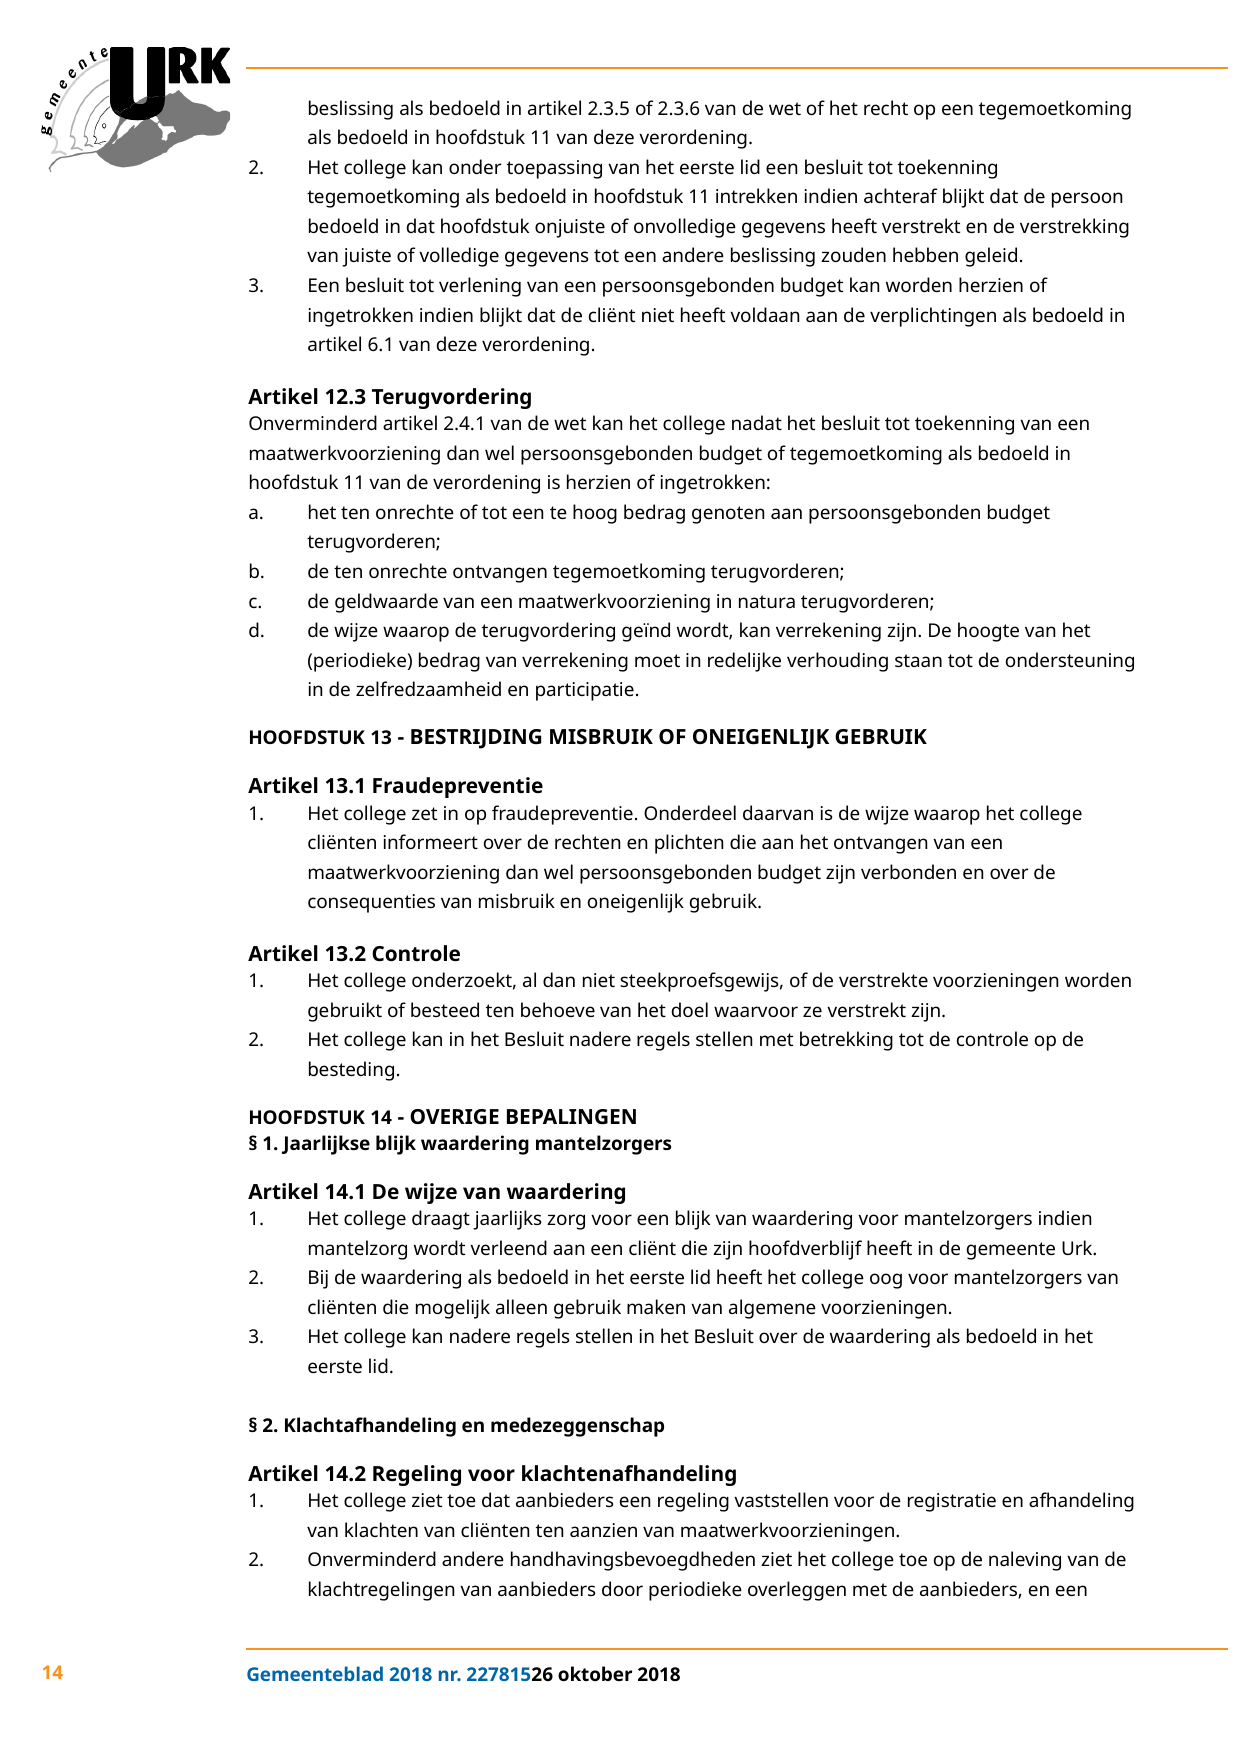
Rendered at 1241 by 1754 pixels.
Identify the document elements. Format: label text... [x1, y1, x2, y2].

list Onverminderd andere handhavingsbevoegdheden ziet het college toe op de naleving van de klachtregelingen van aanbieders door periodieke overleggen met de aanbieders, en een [248, 1547, 1152, 1602]
text Artikel 12.3 Terugvordering [248, 382, 1152, 410]
list Het college kan nadere regels stellen in het Besluit over de waardering als bedoeld in het eerste lid. [248, 1324, 1152, 1379]
text HOOFDSTUK 14 - OVERIGE BEPALINGEN [248, 1102, 1152, 1130]
text § 2. Klachtafhandeling en medezeggenschap [248, 1412, 1152, 1438]
list het ten onrechte of tot een te hoog bedrag genoten aan persoonsgebonden budget terugvorderen; [248, 499, 1152, 554]
list Het college kan in het Besluit nadere regels stellen met betrekking tot de controle op de besteding. [248, 1027, 1152, 1082]
list Het college kan onder toepassing van het eerste lid een besluit tot toekenning tegemoetkoming als bedoeld in hoofdstuk 11 intrekken indien achteraf blijkt dat de persoon bedoeld in dat hoofdstuk onjuiste of onvolledige gegevens heeft verstrekt en de verstrekking van juiste of volledige gegevens tot een andere beslissing zouden hebben geleid. [248, 154, 1152, 268]
list Het college ziet toe dat aanbieders een regeling vaststellen voor de registratie en afhandeling van klachten van cliënten ten aanzien van maatwerkvoorzieningen. [248, 1487, 1152, 1543]
text Onverminderd artikel 2.4.1 van de wet kan het college nadat het besluit tot toekenning van een maatwerkvoorziening dan wel persoonsgebonden budget of tegemoetkoming als bedoeld in hoofdstuk 11 van de verordening is herzien of ingetrokken: [248, 410, 1152, 495]
list de wijze waarop de terugvordering geïnd wordt, kan verrekening zijn. De hoogte van het (periodieke) bedrag van verrekening moet in redelijke verhouding staan tot de ondersteuning in de zelfredzaamheid en participatie. [248, 617, 1152, 702]
list Een besluit tot verlening van een persoonsgebonden budget kan worden herzien of ingetrokken indien blijkt dat de cliënt niet heeft voldaan aan de verplichtingen als bedoeld in artikel 6.1 van deze verordening. [248, 272, 1152, 357]
text HOOFDSTUK 13 - BESTRIJDING MISBRUIK OF ONEIGENLIJK GEBRUIK [248, 722, 1152, 751]
text Artikel 14.2 Regeling voor klachtenafhandeling [248, 1459, 1152, 1487]
text Artikel 14.1 De wijze van waardering [248, 1177, 1152, 1205]
list de ten onrechte ontvangen tegemoetkoming terugvorderen; [248, 558, 1152, 584]
picture [41, 47, 231, 172]
list Bij de waardering als bedoeld in het eerste lid heeft het college oog voor mantelzorgers van cliënten die mogelijk alleen gebruik maken van algemene voorzieningen. [248, 1264, 1152, 1320]
text Artikel 13.1 Fraudepreventie [248, 771, 1152, 800]
list Het college onderzoekt, al dan niet steekproefsgewijs, of de verstrekte voorzieningen worden gebruikt of besteed ten behoeve van het doel waarvoor ze verstrekt zijn. [248, 967, 1152, 1023]
list de geldwaarde van een maatwerkvoorziening in natura terugvorderen; [248, 588, 1152, 613]
list Het college zet in op fraudepreventie. Onderdeel daarvan is de wijze waarop het college cliënten informeert over de rechten en plichten die aan het ontvangen van een maatwerkvoorziening dan wel persoonsgebonden budget zijn verbonden en over de consequenties van misbruik en oneigenlijk gebruik. [248, 800, 1152, 914]
text § 1. Jaarlijkse blijk waardering mantelzorgers [248, 1130, 1152, 1156]
list beslissing als bedoeld in artikel 2.3.5 of 2.3.6 van de wet of het recht op een tegemoetkoming als bedoeld in hoofdstuk 11 van deze verordening. [248, 95, 1152, 150]
text Artikel 13.2 Controle [248, 939, 1152, 967]
list Het college draagt jaarlijks zorg voor een blijk van waardering voor mantelzorgers indien mantelzorg wordt verleend aan een cliënt die zijn hoofdverblijf heeft in de gemeente Urk. [248, 1205, 1152, 1261]
